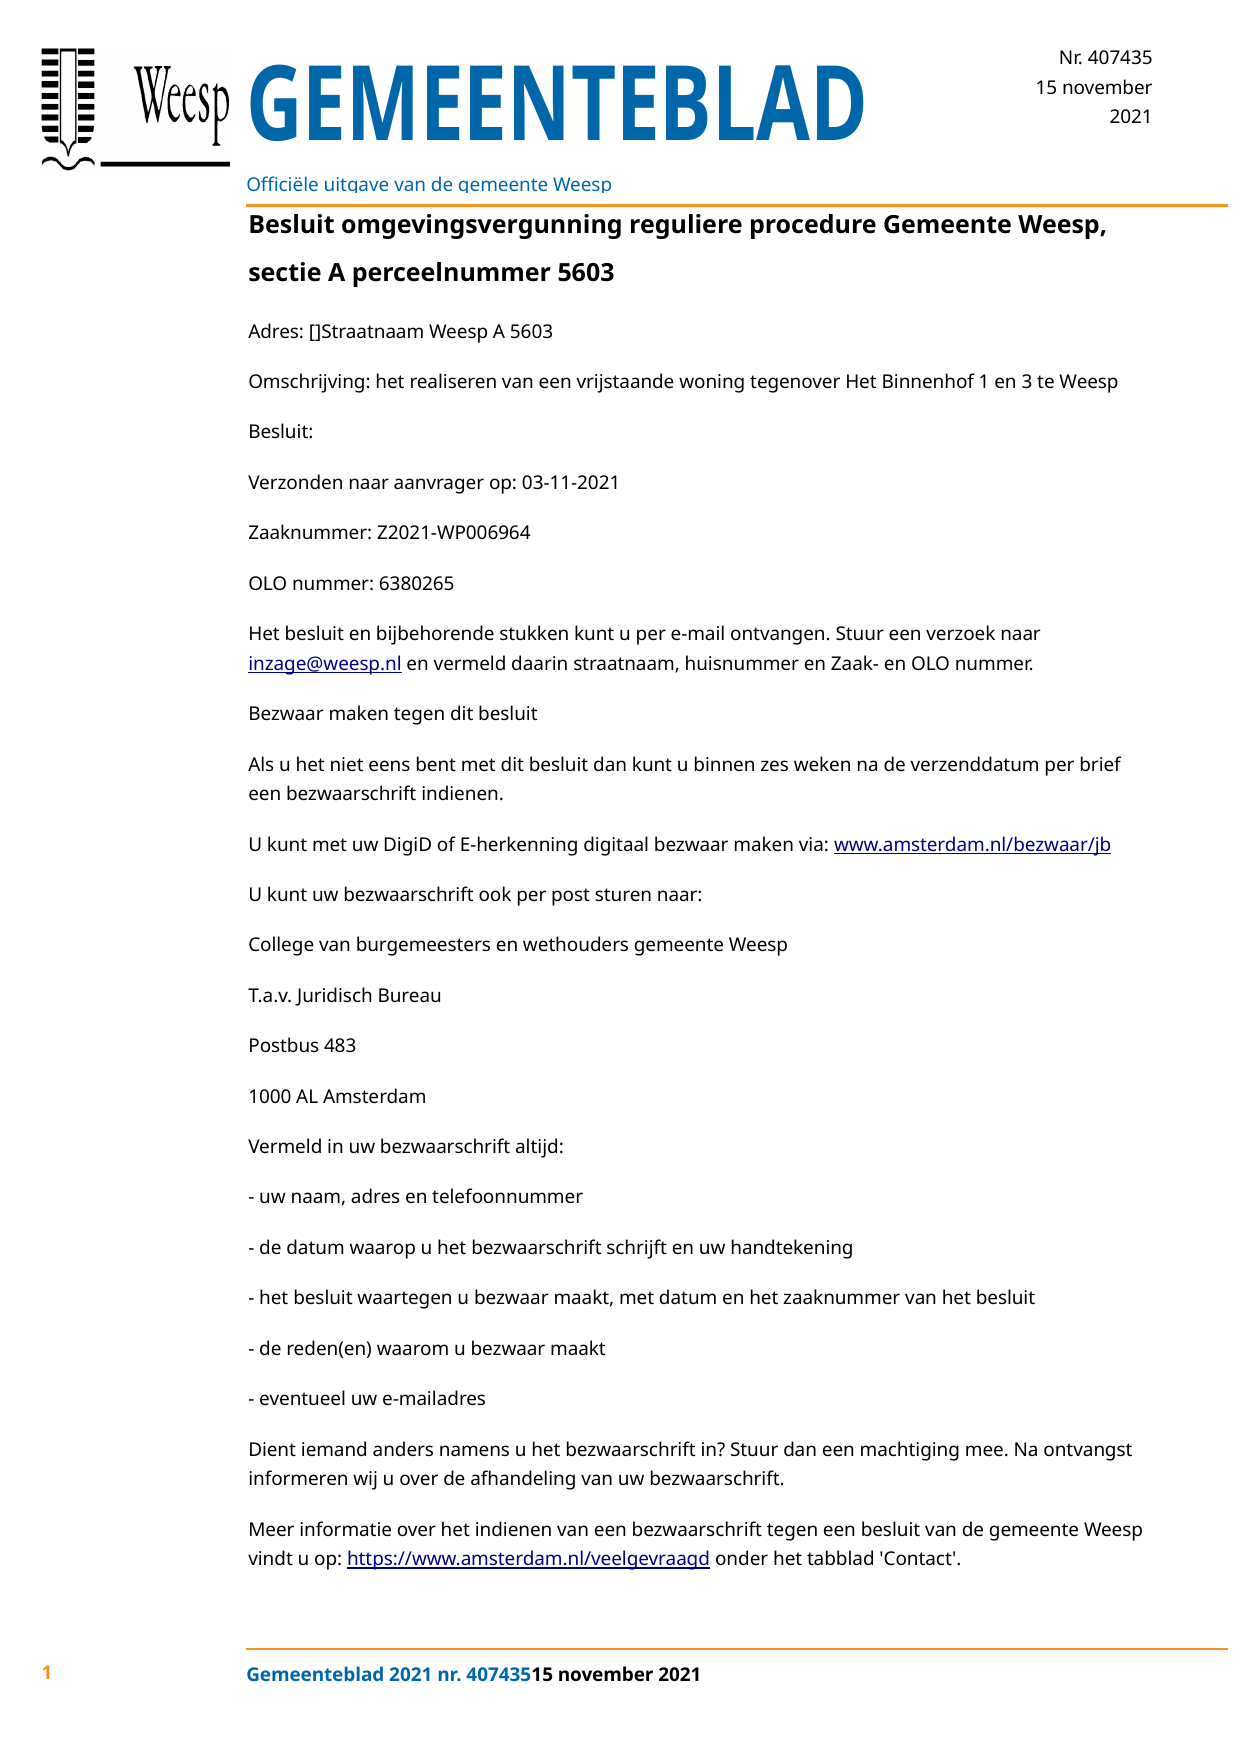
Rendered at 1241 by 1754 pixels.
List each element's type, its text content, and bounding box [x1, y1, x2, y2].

text Adres: []Straatnaam Weesp A 5603 [248, 318, 1152, 344]
text Het besluit en bijbehorende stukken kunt u per e-mail ontvangen. Stuur een verzoek naar inzage@weesp.nl en vermeld daarin straatnaam, huisnummer en Zaak- en OLO nummer. [248, 620, 1152, 676]
text 1000 AL Amsterdam [248, 1083, 1152, 1109]
text - uw naam, adres en telefoonnummer [248, 1184, 1152, 1209]
text Postbus 483 [248, 1032, 1152, 1058]
text OLO nummer: 6380265 [248, 570, 1152, 596]
text Zaaknummer: Z2021-WP006964 [248, 519, 1152, 545]
text Besluit omgevingsvergunning reguliere procedure Gemeente Weesp, sectie A perceelnummer 5603 [248, 207, 1152, 288]
text Omschrijving: het realiseren van een vrijstaande woning tegenover Het Binnenhof 1 en 3 te Weesp [248, 368, 1152, 394]
picture [41, 47, 231, 172]
text Verzonden naar aanvrager op: 03-11-2021 [248, 469, 1152, 495]
text U kunt met uw DigiD of E-herkenning digitaal bezwaar maken via: www.amsterdam.nl/bezwaar/jb [248, 831, 1152, 857]
text U kunt uw bezwaarschrift ook per post sturen naar: [248, 881, 1152, 907]
text Besluit: [248, 419, 1152, 444]
text - de datum waarop u het bezwaarschrift schrijft en uw handtekening [248, 1234, 1152, 1260]
text T.a.v. Juridisch Bureau [248, 982, 1152, 1008]
text Dient iemand anders namens u het bezwaarschrift in? Stuur dan een machtiging mee. Na ontvangst informeren wij u over de afhandeling van uw bezwaarschrift. [248, 1436, 1152, 1491]
text Vermeld in uw bezwaarschrift altijd: [248, 1133, 1152, 1159]
text College van burgemeesters en wethouders gemeente Weesp [248, 932, 1152, 957]
text - de reden(en) waarom u bezwaar maakt [248, 1335, 1152, 1361]
text - het besluit waartegen u bezwaar maakt, met datum en het zaaknummer van het besluit [248, 1284, 1152, 1310]
text Meer informatie over het indienen van een bezwaarschrift tegen een besluit van de gemeente Weesp vindt u op: https://www.amsterdam.nl/veelgevraagd onder het tabblad 'Contact'. [248, 1516, 1152, 1571]
text Bezwaar maken tegen dit besluit [248, 700, 1152, 726]
text - eventueel uw e-mailadres [248, 1385, 1152, 1411]
text Als u het niet eens bent met dit besluit dan kunt u binnen zes weken na de verzenddatum per brief een bezwaarschrift indienen. [248, 751, 1152, 806]
